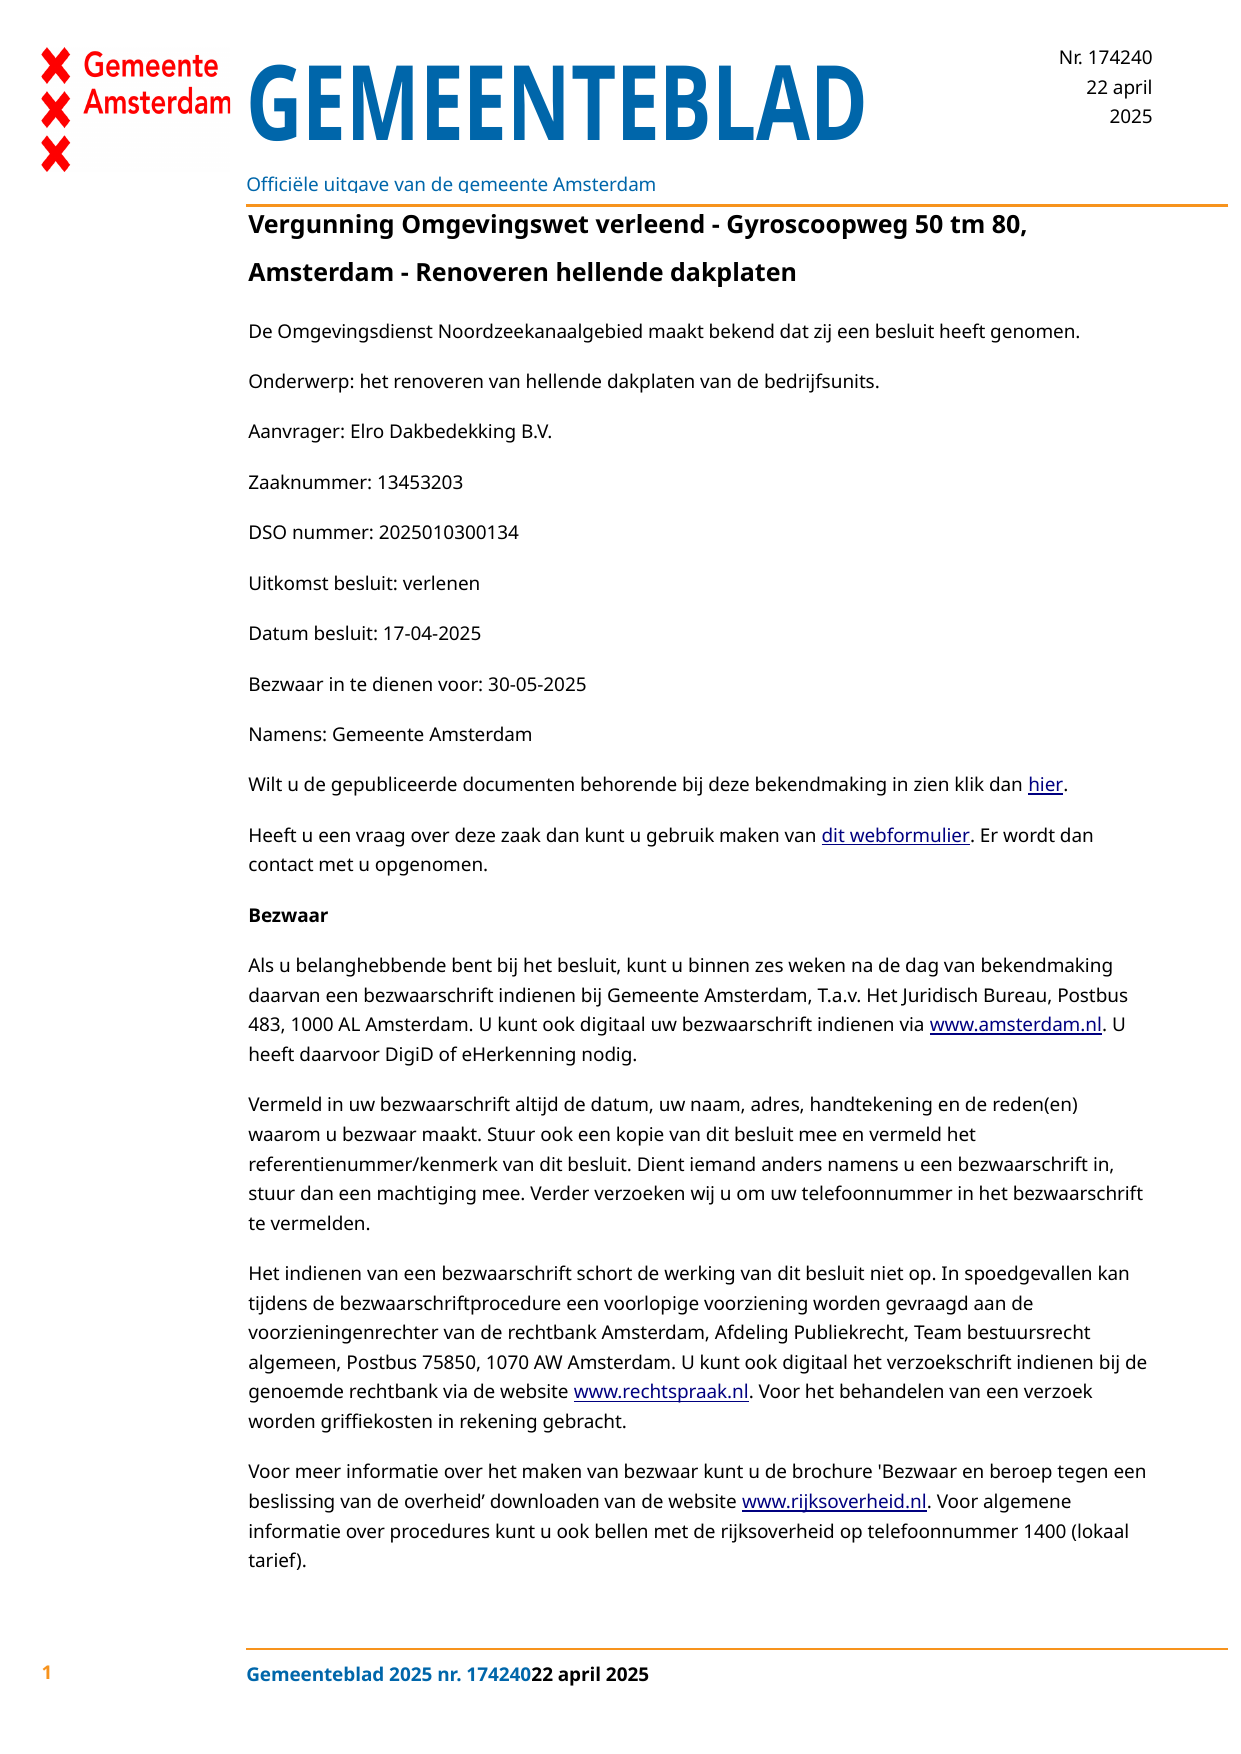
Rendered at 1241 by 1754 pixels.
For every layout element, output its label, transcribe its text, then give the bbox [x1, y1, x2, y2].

text Bezwaar [248, 902, 1152, 928]
text Heeft u een vraag over deze zaak dan kunt u gebruik maken van dit webformulier. Er wordt dan contact met u opgenomen. [248, 822, 1152, 877]
text Zaaknummer: 13453203 [248, 469, 1152, 495]
text Vermeld in uw bezwaarschrift altijd de datum, uw naam, adres, handtekening en de reden(en) waarom u bezwaar maakt. Stuur ook een kopie van dit besluit mee en vermeld het referentienummer/kenmerk van dit besluit. Dient iemand anders namens u een bezwaarschrift in, stuur dan een machtiging mee. Verder verzoeken wij u om uw telefoonnummer in het bezwaarschrift te vermelden. [248, 1092, 1152, 1236]
text Uitkomst besluit: verlenen [248, 570, 1152, 596]
text Wilt u de gepubliceerde documenten behorende bij deze bekendmaking in zien klik dan hier. [248, 772, 1152, 797]
text Het indienen van een bezwaarschrift schort de werking van dit besluit niet op. In spoedgevallen kan tijdens de bezwaarschriftprocedure een voorlopige voorziening worden gevraagd aan de voorzieningenrechter van de rechtbank Amsterdam, Afdeling Publiekrecht, Team bestuursrecht algemeen, Postbus 75850, 1070 AW Amsterdam. U kunt ook digitaal het verzoekschrift indienen bij de genoemde rechtbank via de website www.rechtspraak.nl. Voor het behandelen van een verzoek worden griffiekosten in rekening gebracht. [248, 1260, 1152, 1434]
text Bezwaar in te dienen voor: 30-05-2025 [248, 671, 1152, 697]
text Vergunning Omgevingswet verleend - Gyroscoopweg 50 tm 80, Amsterdam - Renoveren hellende dakplaten [248, 207, 1152, 288]
text Onderwerp: het renoveren van hellende dakplaten van de bedrijfsunits. [248, 368, 1152, 394]
picture [41, 47, 231, 172]
text DSO nummer: 2025010300134 [248, 519, 1152, 545]
text De Omgevingsdienst Noordzeekanaalgebied maakt bekend dat zij een besluit heeft genomen. [248, 318, 1152, 344]
text Voor meer informatie over het maken van bezwaar kunt u de brochure 'Bezwaar en beroep tegen een beslissing van de overheid’ downloaden van de website www.rijksoverheid.nl. Voor algemene informatie over procedures kunt u ook bellen met de rijksoverheid op telefoonnummer 1400 (lokaal tarief). [248, 1459, 1152, 1573]
text Datum besluit: 17-04-2025 [248, 620, 1152, 646]
text Aanvrager: Elro Dakbedekking B.V. [248, 419, 1152, 444]
text Als u belanghebbende bent bij het besluit, kunt u binnen zes weken na de dag van bekendmaking daarvan een bezwaarschrift indienen bij Gemeente Amsterdam, T.a.v. Het Juridisch Bureau, Postbus 483, 1000 AL Amsterdam. U kunt ook digitaal uw bezwaarschrift indienen via www.amsterdam.nl. U heeft daarvoor DigiD of eHerkenning nodig. [248, 952, 1152, 1067]
text Namens: Gemeente Amsterdam [248, 721, 1152, 747]
